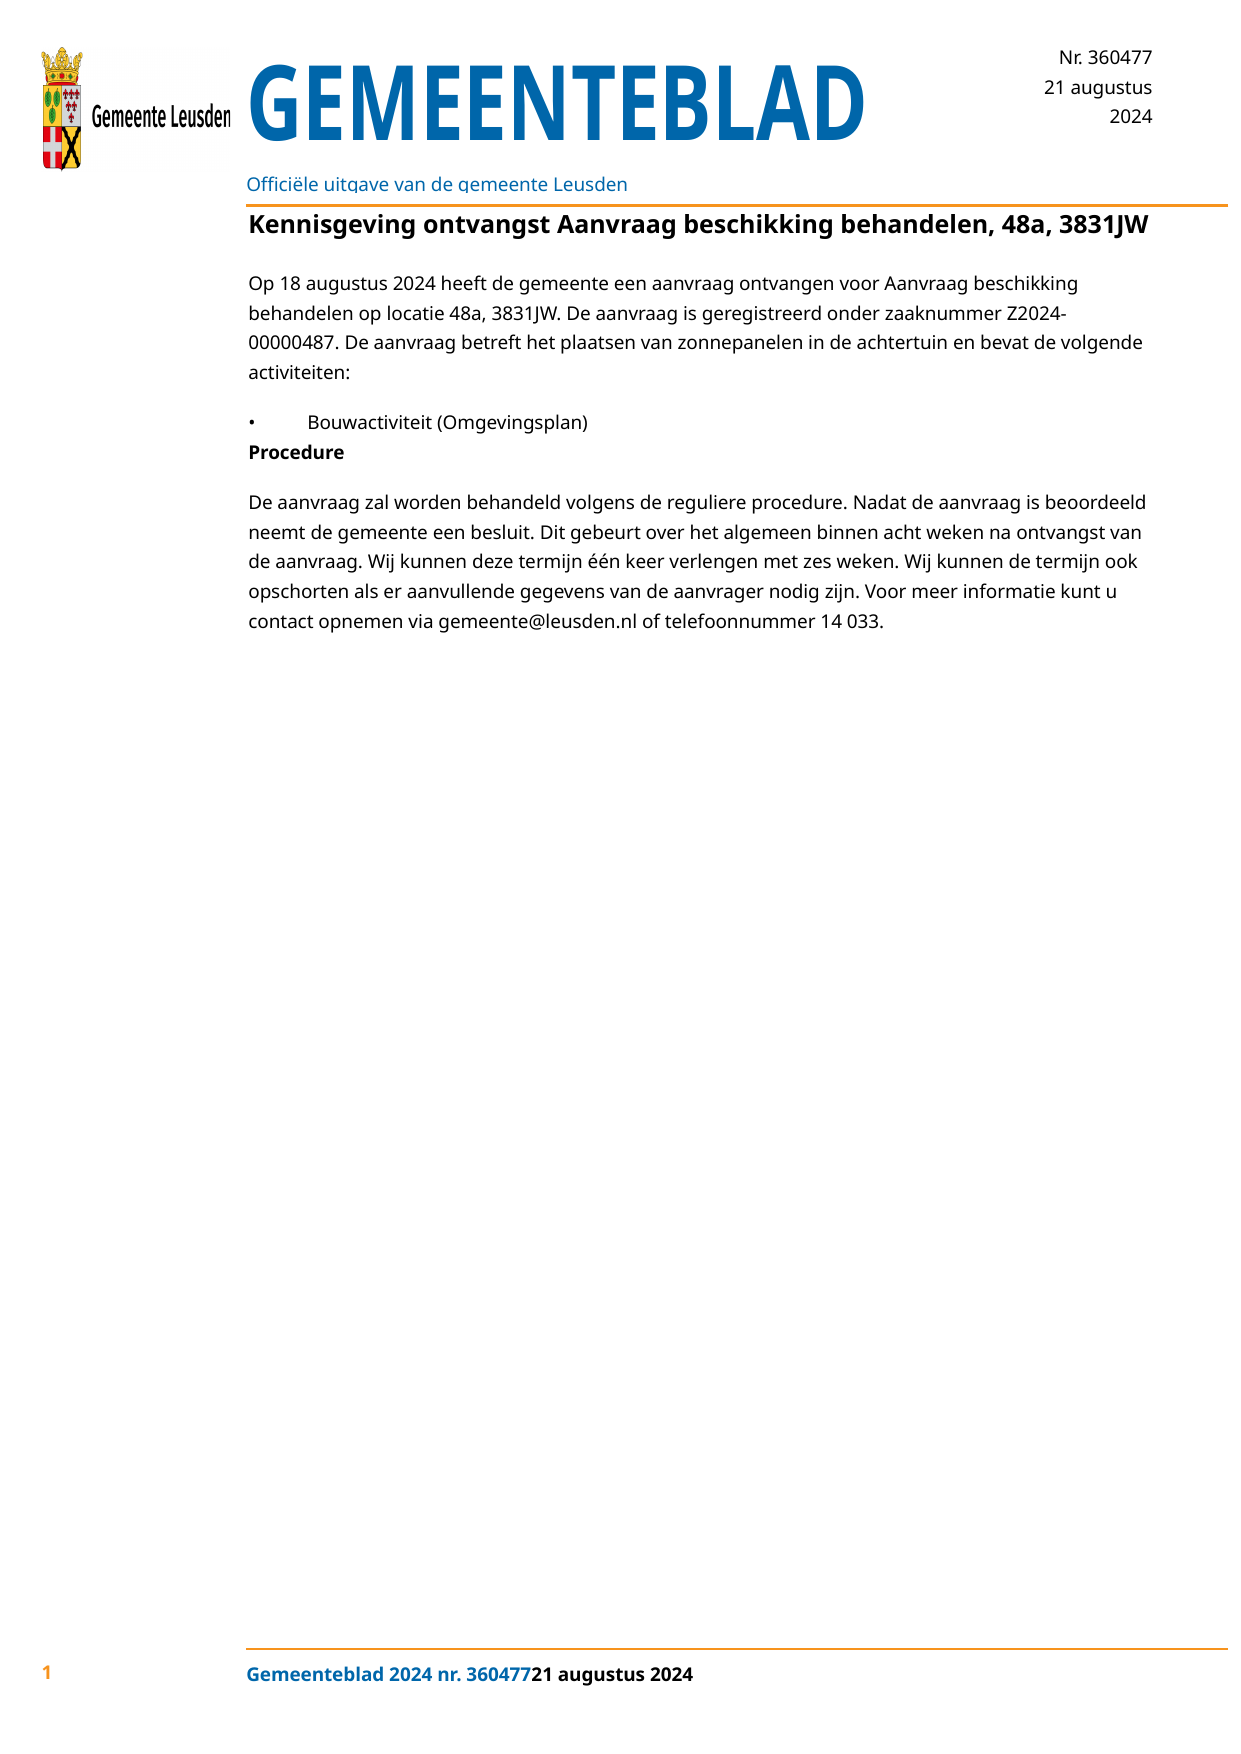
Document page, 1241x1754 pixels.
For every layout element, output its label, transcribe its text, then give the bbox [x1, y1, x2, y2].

list Bouwactiviteit (Omgevingsplan) [248, 409, 1152, 435]
text Procedure [248, 439, 1152, 465]
text Op 18 augustus 2024 heeft de gemeente een aanvraag ontvangen voor Aanvraag beschikking behandelen op locatie 48a, 3831JW. De aanvraag is geregistreerd onder zaaknummer Z2024-00000487. De aanvraag betreft het plaatsen van zonnepanelen in de achtertuin en bevat de volgende activiteiten: [248, 270, 1152, 385]
text De aanvraag zal worden behandeld volgens de reguliere procedure. Nadat de aanvraag is beoordeeld neemt de gemeente een besluit. Dit gebeurt over het algemeen binnen acht weken na ontvangst van de aanvraag. Wij kunnen deze termijn één keer verlengen met zes weken. Wij kunnen de termijn ook opschorten als er aanvullende gegevens van de aanvrager nodig zijn. Voor meer informatie kunt u contact opnemen via gemeente@leusden.nl of telefoonnummer 14 033. [248, 489, 1152, 633]
picture [41, 47, 231, 172]
text Kennisgeving ontvangst Aanvraag beschikking behandelen, 48a, 3831JW [248, 207, 1152, 241]
